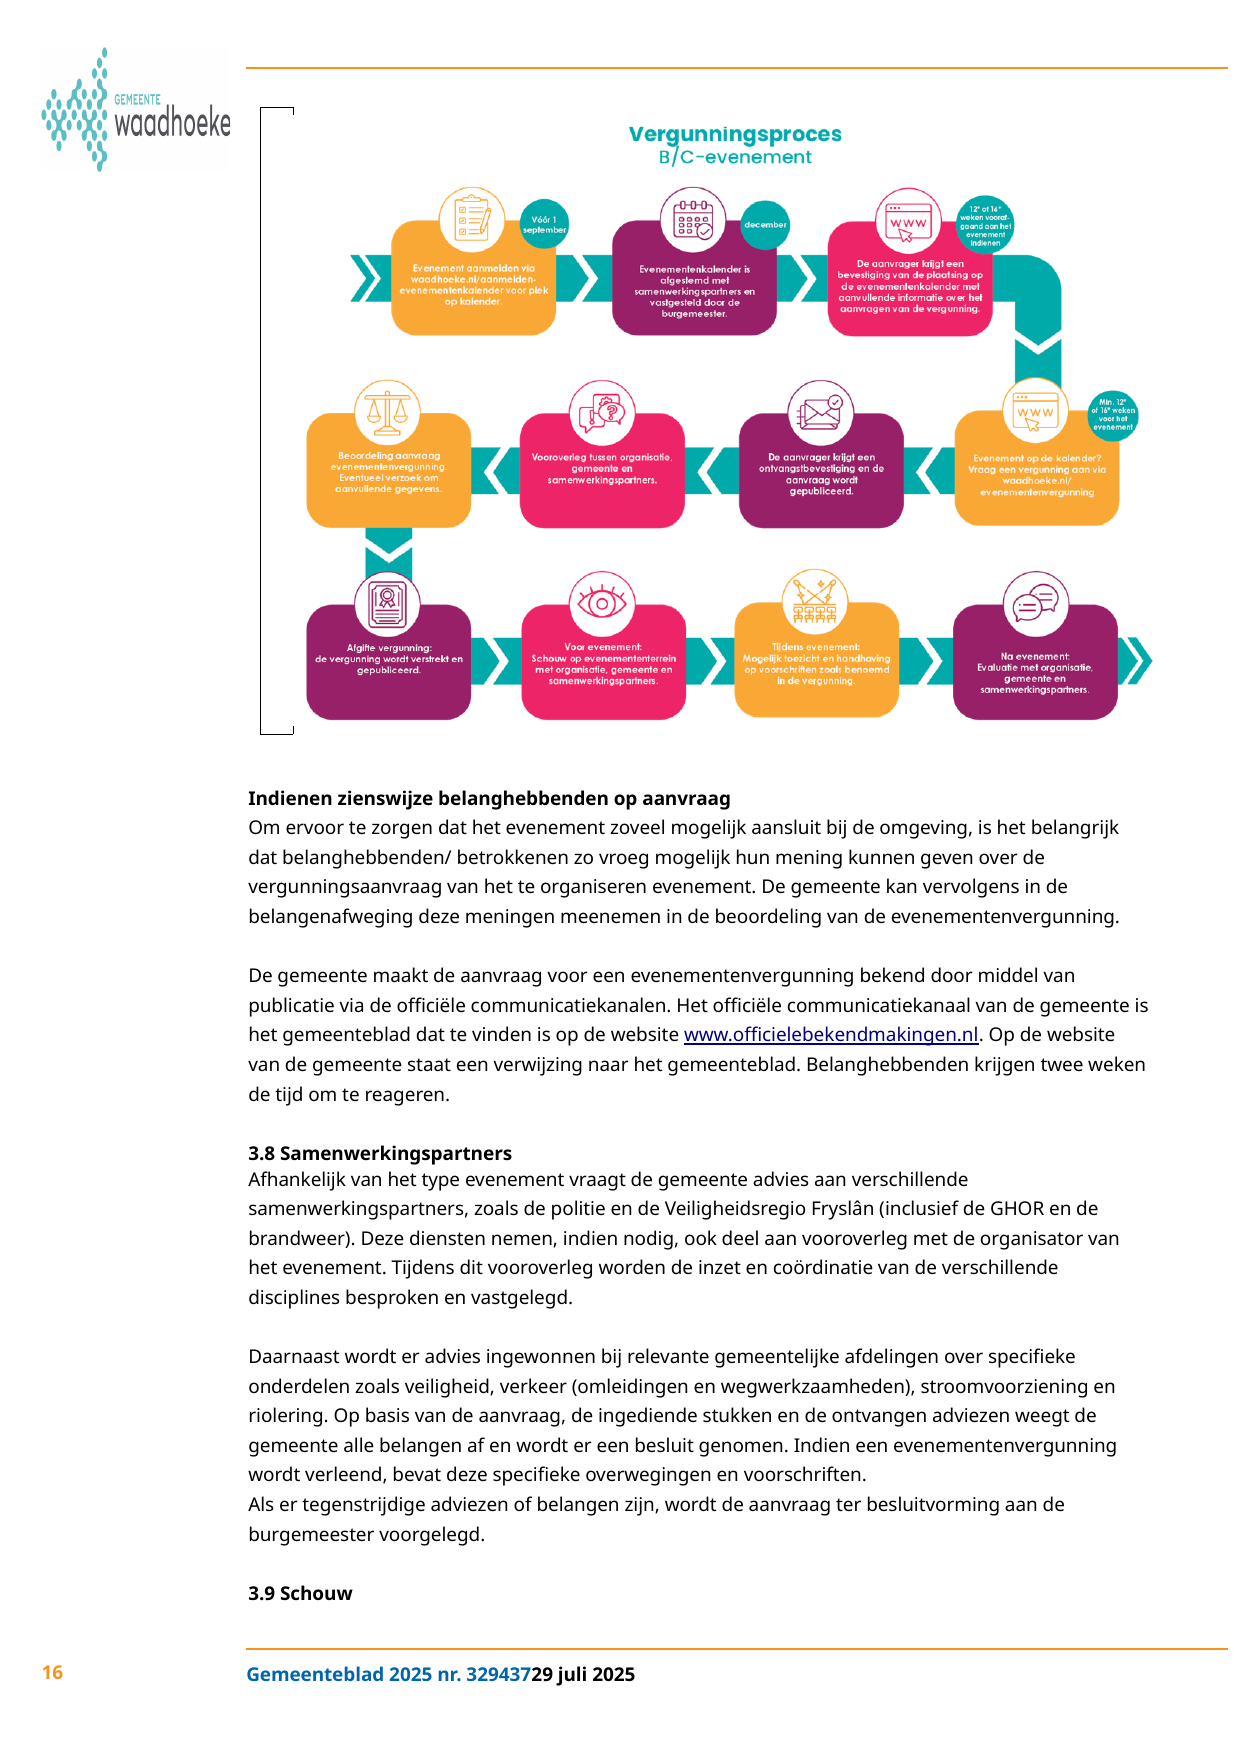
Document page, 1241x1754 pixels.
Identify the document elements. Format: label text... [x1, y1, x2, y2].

text De gemeente maakt de aanvraag voor een evenementenvergunning bekend door middel van publicatie via de officiële communicatiekanalen. Het officiële communicatiekanaal van de gemeente is het gemeenteblad dat te vinden is op de website www.officielebekendmakingen.nl. Op de website van de gemeente staat een verwijzing naar het gemeenteblad. Belanghebbenden krijgen twee weken de tijd om te reageren. [248, 962, 1152, 1107]
text Indienen zienswijze belanghebbenden op aanvraag [248, 785, 1152, 811]
text Om ervoor te zorgen dat het evenement zoveel mogelijk aansluit bij de omgeving, is het belangrijk dat belanghebbenden/ betrokkenen zo vroeg mogelijk hun mening kunnen geven over de vergunningsaanvraag van het te organiseren evenement. De gemeente kan vervolgens in de belangenafweging deze meningen meenemen in de beoordeling van de evenementenvergunning. [248, 814, 1152, 929]
text Daarnaast wordt er advies ingewonnen bij relevante gemeentelijke afdelingen over specifieke onderdelen zoals veiligheid, verkeer (omleidingen en wegwerkzaamheden), stroomvoorziening en riolering. Op basis van de aanvraag, de ingediende stukken en de ontvangen adviezen weegt de gemeente alle belangen af en wordt er een besluit genomen. Indien een evenementenvergunning wordt verleend, bevat deze specifieke overwegingen en voorschriften. [248, 1343, 1152, 1487]
text Als er tegenstrijdige adviezen of belangen zijn, wordt de aanvraag ter besluitvorming aan de burgemeester voorgelegd. [248, 1491, 1152, 1546]
text 3.9 Schouw [248, 1580, 1152, 1606]
picture [41, 47, 231, 172]
text 3.8 Samenwerkingspartners [248, 1140, 1152, 1166]
text Afhankelijk van het type evenement vraagt de gemeente advies aan verschillende samenwerkingspartners, zoals de politie en de Veiligheidsregio Fryslân (inclusief de GHOR en de brandweer). Deze diensten nemen, indien nodig, ook deel aan vooroverleg met de organisator van het evenement. Tijdens dit vooroverleg worden de inzet en coördinatie van de verschillende disciplines besproken en vastgelegd. [248, 1166, 1152, 1310]
picture [268, 115, 1155, 726]
